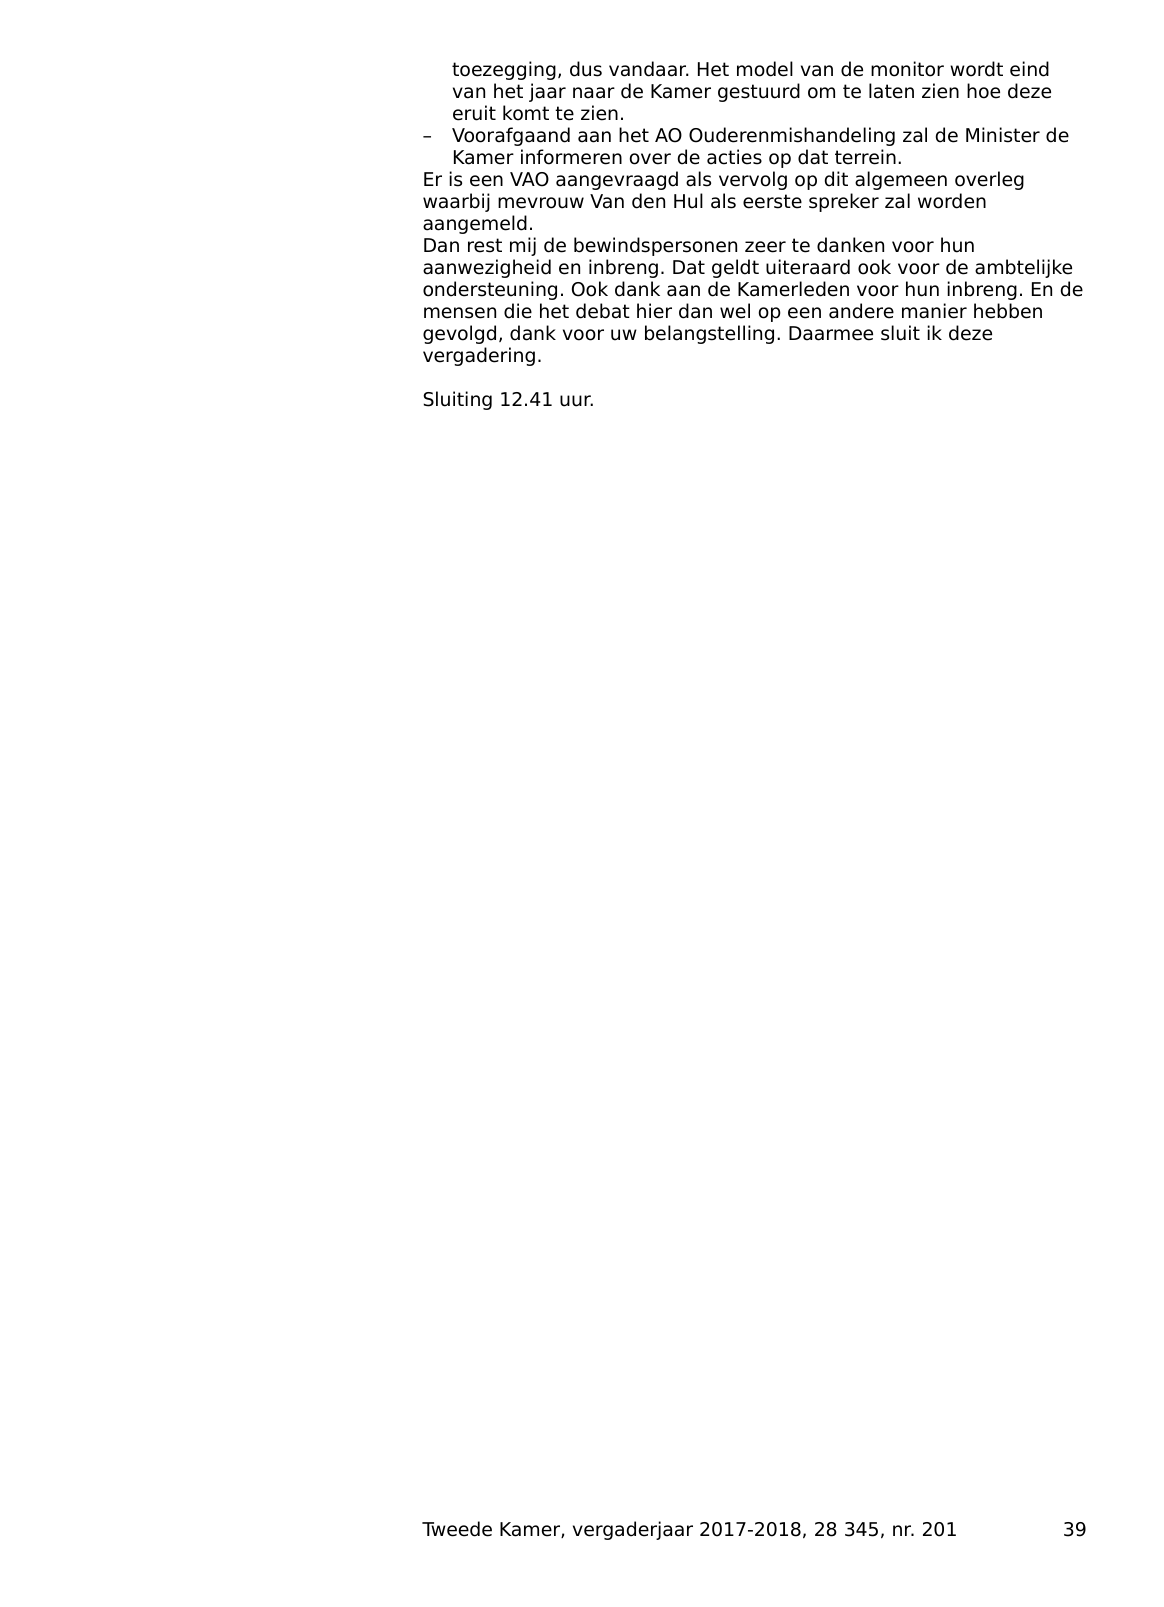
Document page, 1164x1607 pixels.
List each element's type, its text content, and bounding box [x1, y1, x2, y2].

text – Voorafgaand aan het AO Ouderenmishandeling zal de Minister de Kamer informeren over de acties op dat terrein. [422, 125, 1087, 169]
text Dan rest mij de bewindspersonen zeer te danken voor hun aanwezigheid en inbreng. Dat geldt uiteraard ook voor de ambtelijke ondersteuning. Ook dank aan de Kamerleden voor hun inbreng. En de mensen die het debat hier dan wel op een andere manier hebben gevolgd, dank voor uw belangstelling. Daarmee sluit ik deze vergadering. [422, 235, 1087, 367]
text toezegging, dus vandaar. Het model van de monitor wordt eind van het jaar naar de Kamer gestuurd om te laten zien hoe deze eruit komt te zien. [422, 59, 1087, 125]
text Sluiting 12.41 uur. [422, 389, 1087, 411]
text Er is een VAO aangevraagd als vervolg op dit algemeen overleg waarbij mevrouw Van den Hul als eerste spreker zal worden aangemeld. [422, 169, 1087, 235]
